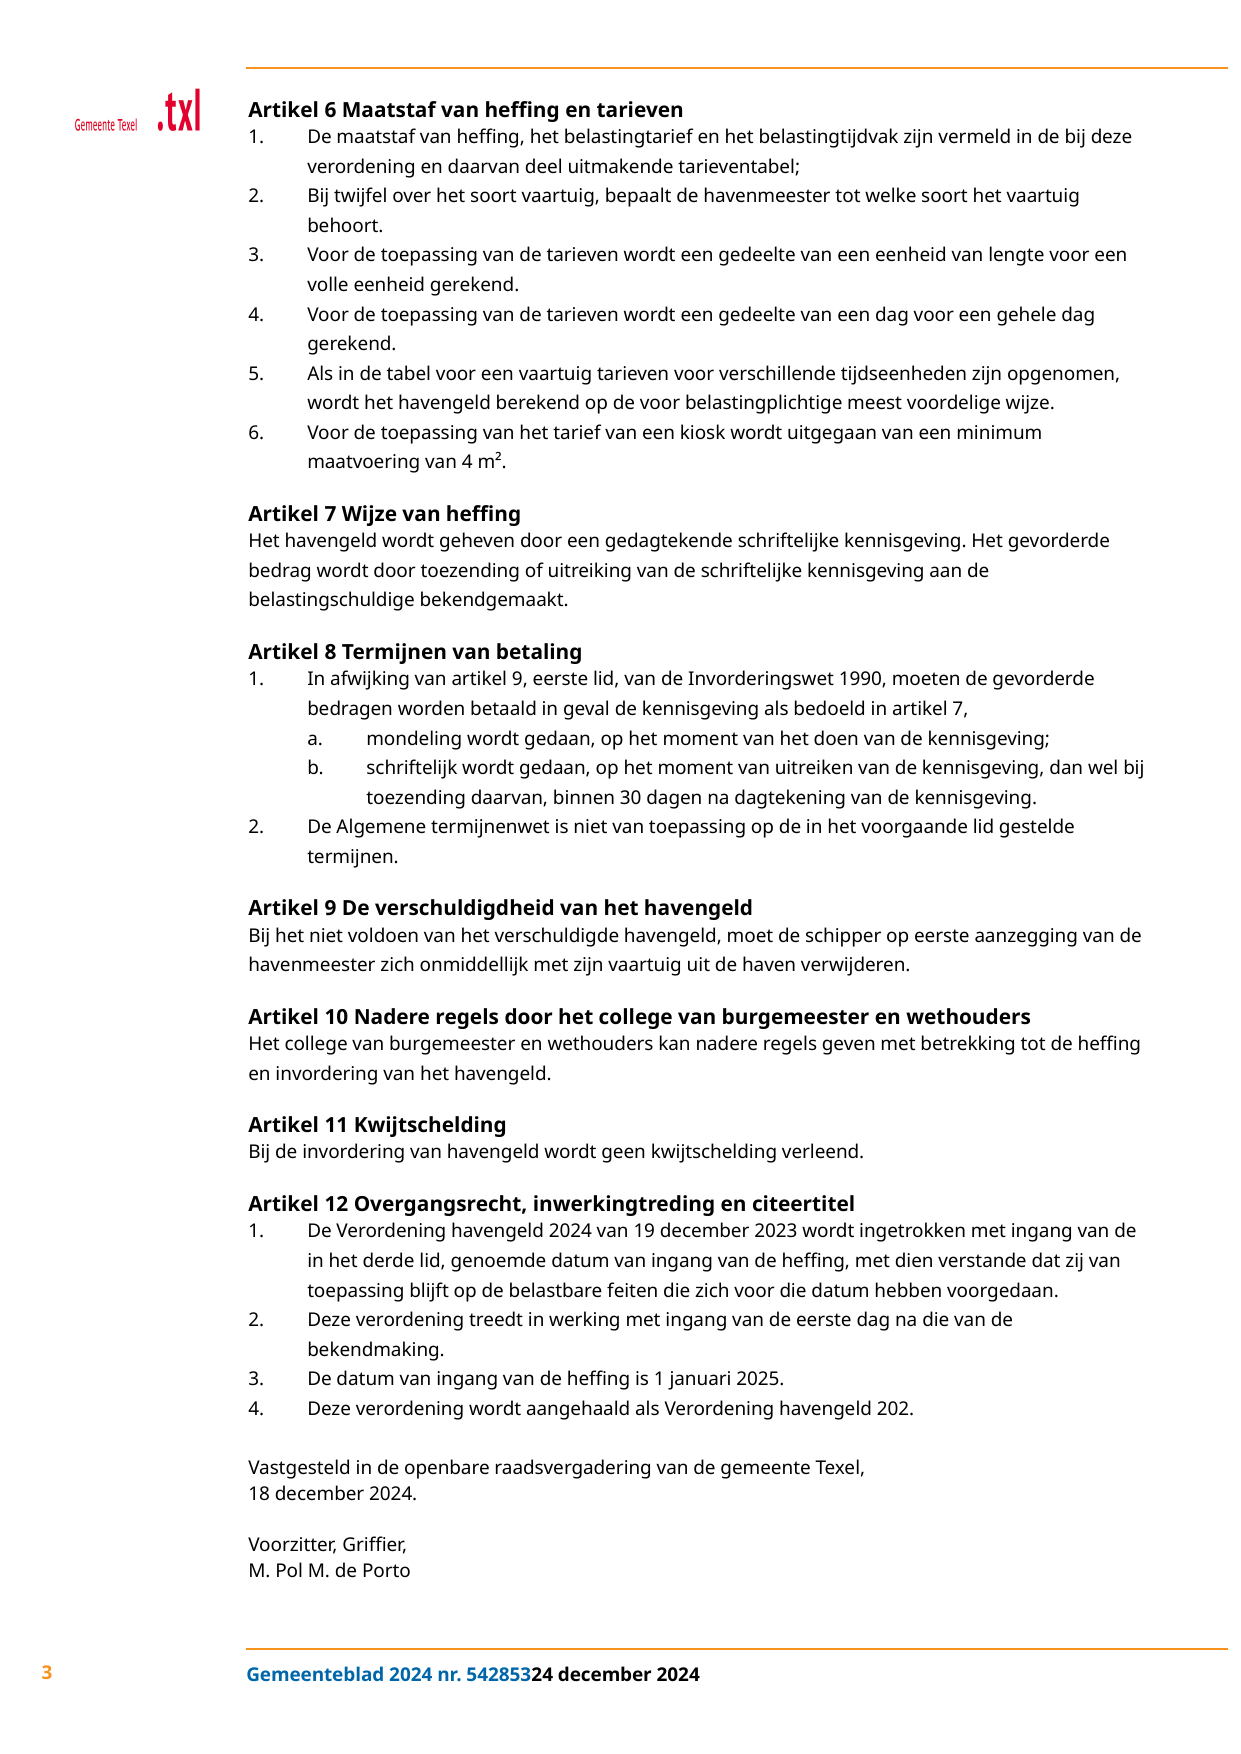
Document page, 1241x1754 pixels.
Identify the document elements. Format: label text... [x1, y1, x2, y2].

list Als in de tabel voor een vaartuig tarieven voor verschillende tijdseenheden zijn opgenomen, wordt het havengeld berekend op de voor belastingplichtige meest voordelige wijze. [248, 360, 1152, 415]
text Artikel 11 Kwijtschelding [248, 1110, 1152, 1139]
picture [41, 47, 231, 172]
text Artikel 6 Maatstaf van heffing en tarieven [248, 95, 1152, 123]
text M. Pol M. de Porto [248, 1557, 1152, 1583]
list De Algemene termijnenwet is niet van toepassing op de in het voorgaande lid gestelde termijnen. [248, 813, 1152, 869]
text 18 december 2024. [248, 1480, 1152, 1506]
list Voor de toepassing van de tarieven wordt een gedeelte van een dag voor een gehele dag gerekend. [248, 301, 1152, 356]
text Het havengeld wordt geheven door een gedagtekende schriftelijke kennisgeving. Het gevorderde bedrag wordt door toezending of uitreiking van de schriftelijke kennisgeving aan de belastingschuldige bekendgemaakt. [248, 527, 1152, 612]
text Het college van burgemeester en wethouders kan nadere regels geven met betrekking tot de heffing en invordering van het havengeld. [248, 1030, 1152, 1086]
list De Verordening havengeld 2024 van 19 december 2023 wordt ingetrokken met ingang van de in het derde lid, genoemde datum van ingang van de heffing, met dien verstande dat zij van toepassing blijft op de belastbare feiten die zich voor die datum hebben voorgedaan. [248, 1218, 1152, 1302]
list Voor de toepassing van het tarief van een kiosk wordt uitgegaan van een minimum maatvoering van 4 m². [248, 419, 1152, 474]
text Vastgesteld in de openbare raadsvergadering van de gemeente Texel, [248, 1454, 1152, 1480]
list Bij twijfel over het soort vaartuig, bepaalt de havenmeester tot welke soort het vaartuig behoort. [248, 182, 1152, 238]
list De maatstaf van heffing, het belastingtarief en het belastingtijdvak zijn vermeld in de bij deze verordening en daarvan deel uitmakende tarieventabel; [248, 123, 1152, 178]
text Voorzitter, Griffier, [248, 1531, 1152, 1557]
text Artikel 10 Nadere regels door het college van burgemeester en wethouders [248, 1002, 1152, 1030]
list In afwijking van artikel 9, eerste lid, van de Invorderingswet 1990, moeten de gevorderde bedragen worden betaald in geval de kennisgeving als bedoeld in artikel 7, [248, 666, 1152, 721]
text Bij de invordering van havengeld wordt geen kwijtschelding verleend. [248, 1139, 1152, 1164]
list Deze verordening wordt aangehaald als Verordening havengeld 202. [248, 1395, 1152, 1421]
text Bij het niet voldoen van het verschuldigde havengeld, moet de schipper op eerste aanzegging van de havenmeester zich onmiddellijk met zijn vaartuig uit de haven verwijderen. [248, 922, 1152, 977]
list Deze verordening treedt in werking met ingang van de eerste dag na die van de bekendmaking. [248, 1306, 1152, 1362]
list schriftelijk wordt gedaan, op het moment van uitreiken van de kennisgeving, dan wel bij toezending daarvan, binnen 30 dagen na dagtekening van de kennisgeving. [307, 754, 1152, 809]
text Artikel 12 Overgangsrecht, inwerkingtreding en citeertitel [248, 1189, 1152, 1218]
text Artikel 9 De verschuldigdheid van het havengeld [248, 893, 1152, 922]
text Artikel 7 Wijze van heffing [248, 499, 1152, 527]
list mondeling wordt gedaan, op het moment van het doen van de kennisgeving; [307, 725, 1152, 750]
text Artikel 8 Termijnen van betaling [248, 637, 1152, 666]
list Voor de toepassing van de tarieven wordt een gedeelte van een eenheid van lengte voor een volle eenheid gerekend. [248, 242, 1152, 297]
list De datum van ingang van de heffing is 1 januari 2025. [248, 1366, 1152, 1391]
